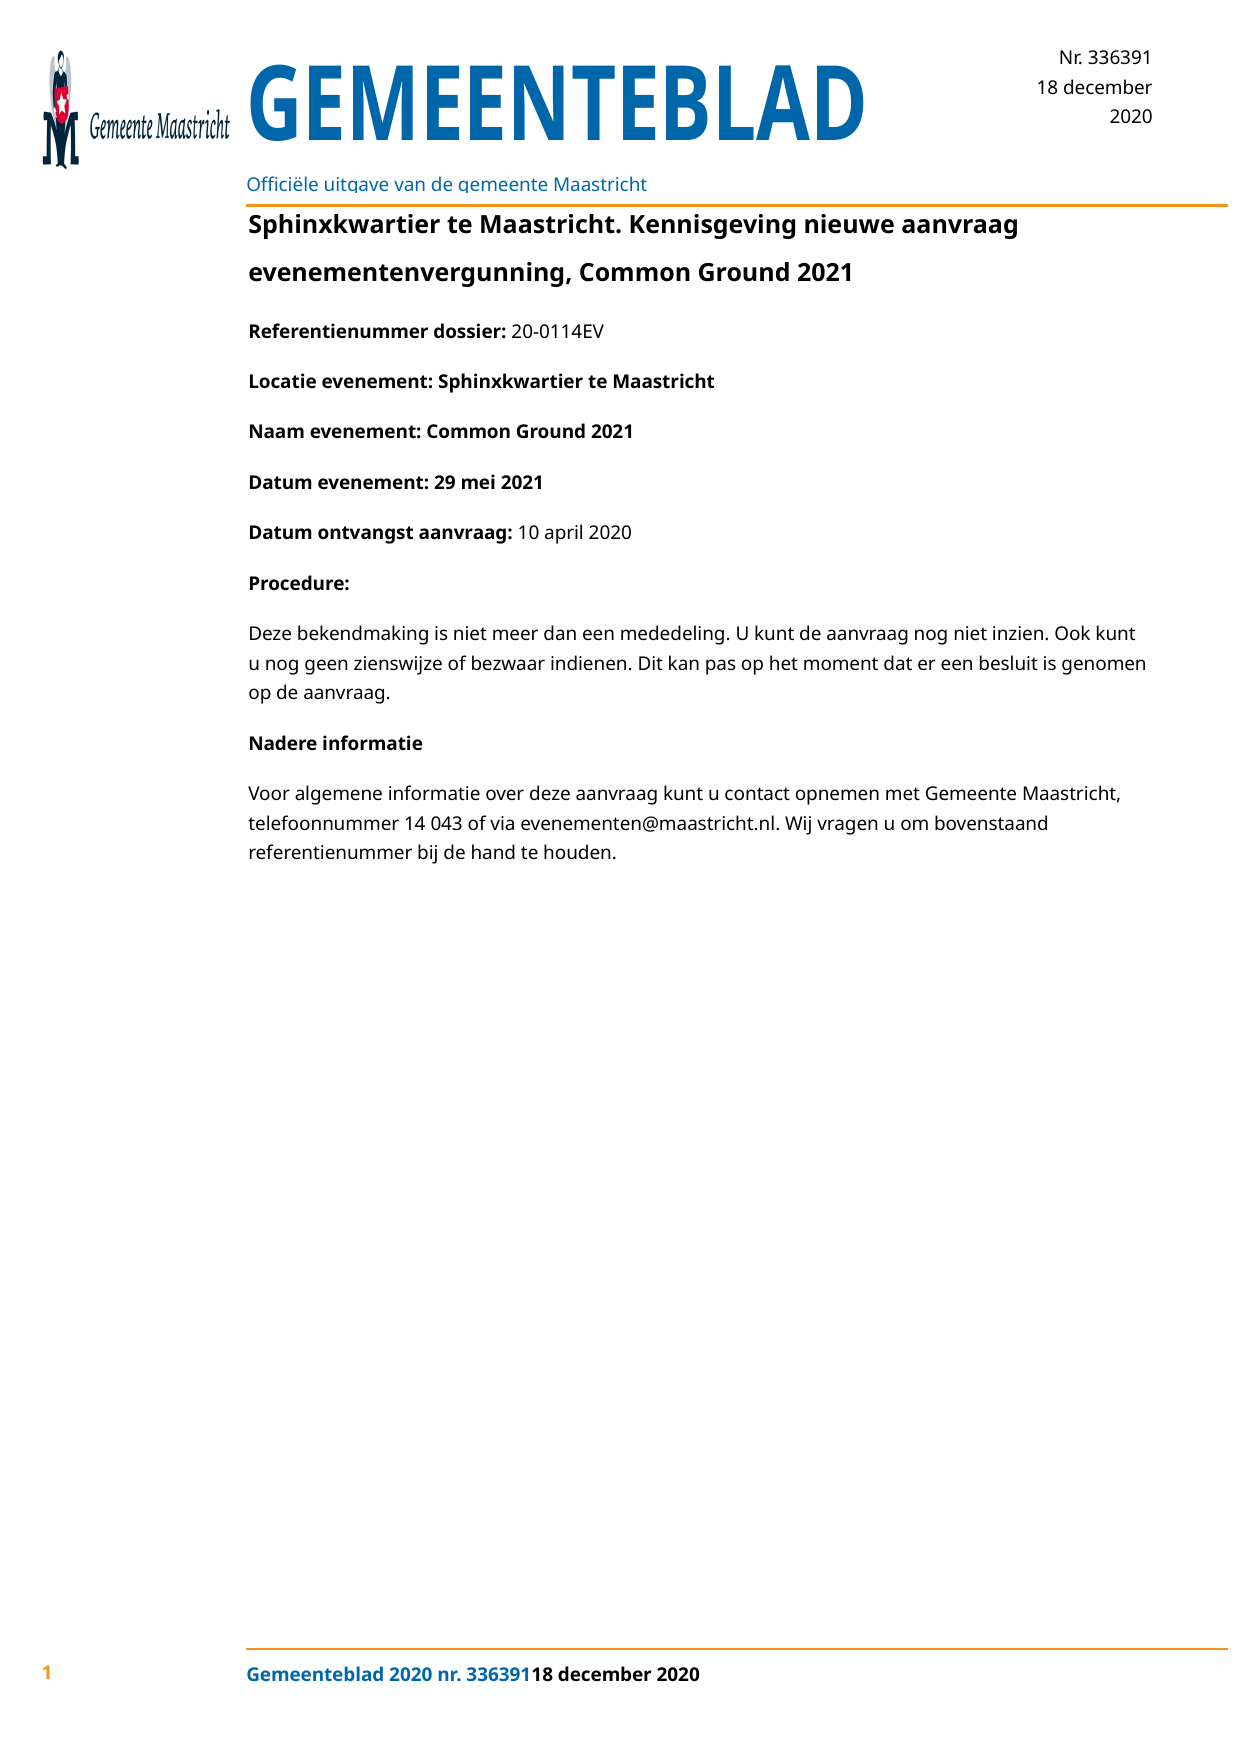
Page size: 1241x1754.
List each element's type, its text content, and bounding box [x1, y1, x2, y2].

text Referentienummer dossier: 20-0114EV [248, 318, 1152, 344]
picture [41, 47, 231, 172]
text Sphinxkwartier te Maastricht. Kennisgeving nieuwe aanvraag evenementenvergunning, Common Ground 2021 [248, 207, 1152, 288]
text Nadere informatie [248, 730, 1152, 756]
text Deze bekendmaking is niet meer dan een mededeling. U kunt de aanvraag nog niet inzien. Ook kunt u nog geen zienswijze of bezwaar indienen. Dit kan pas op het moment dat er een besluit is genomen op de aanvraag. [248, 620, 1152, 705]
text Naam evenement: Common Ground 2021 [248, 419, 1152, 444]
text Datum ontvangst aanvraag: 10 april 2020 [248, 519, 1152, 545]
text Datum evenement: 29 mei 2021 [248, 469, 1152, 495]
text Voor algemene informatie over deze aanvraag kunt u contact opnemen met Gemeente Maastricht, telefoonnummer 14 043 of via evenementen@maastricht.nl. Wij vragen u om bovenstaand referentienummer bij de hand te houden. [248, 780, 1152, 865]
text Locatie evenement: Sphinxkwartier te Maastricht [248, 368, 1152, 394]
text Procedure: [248, 570, 1152, 596]
